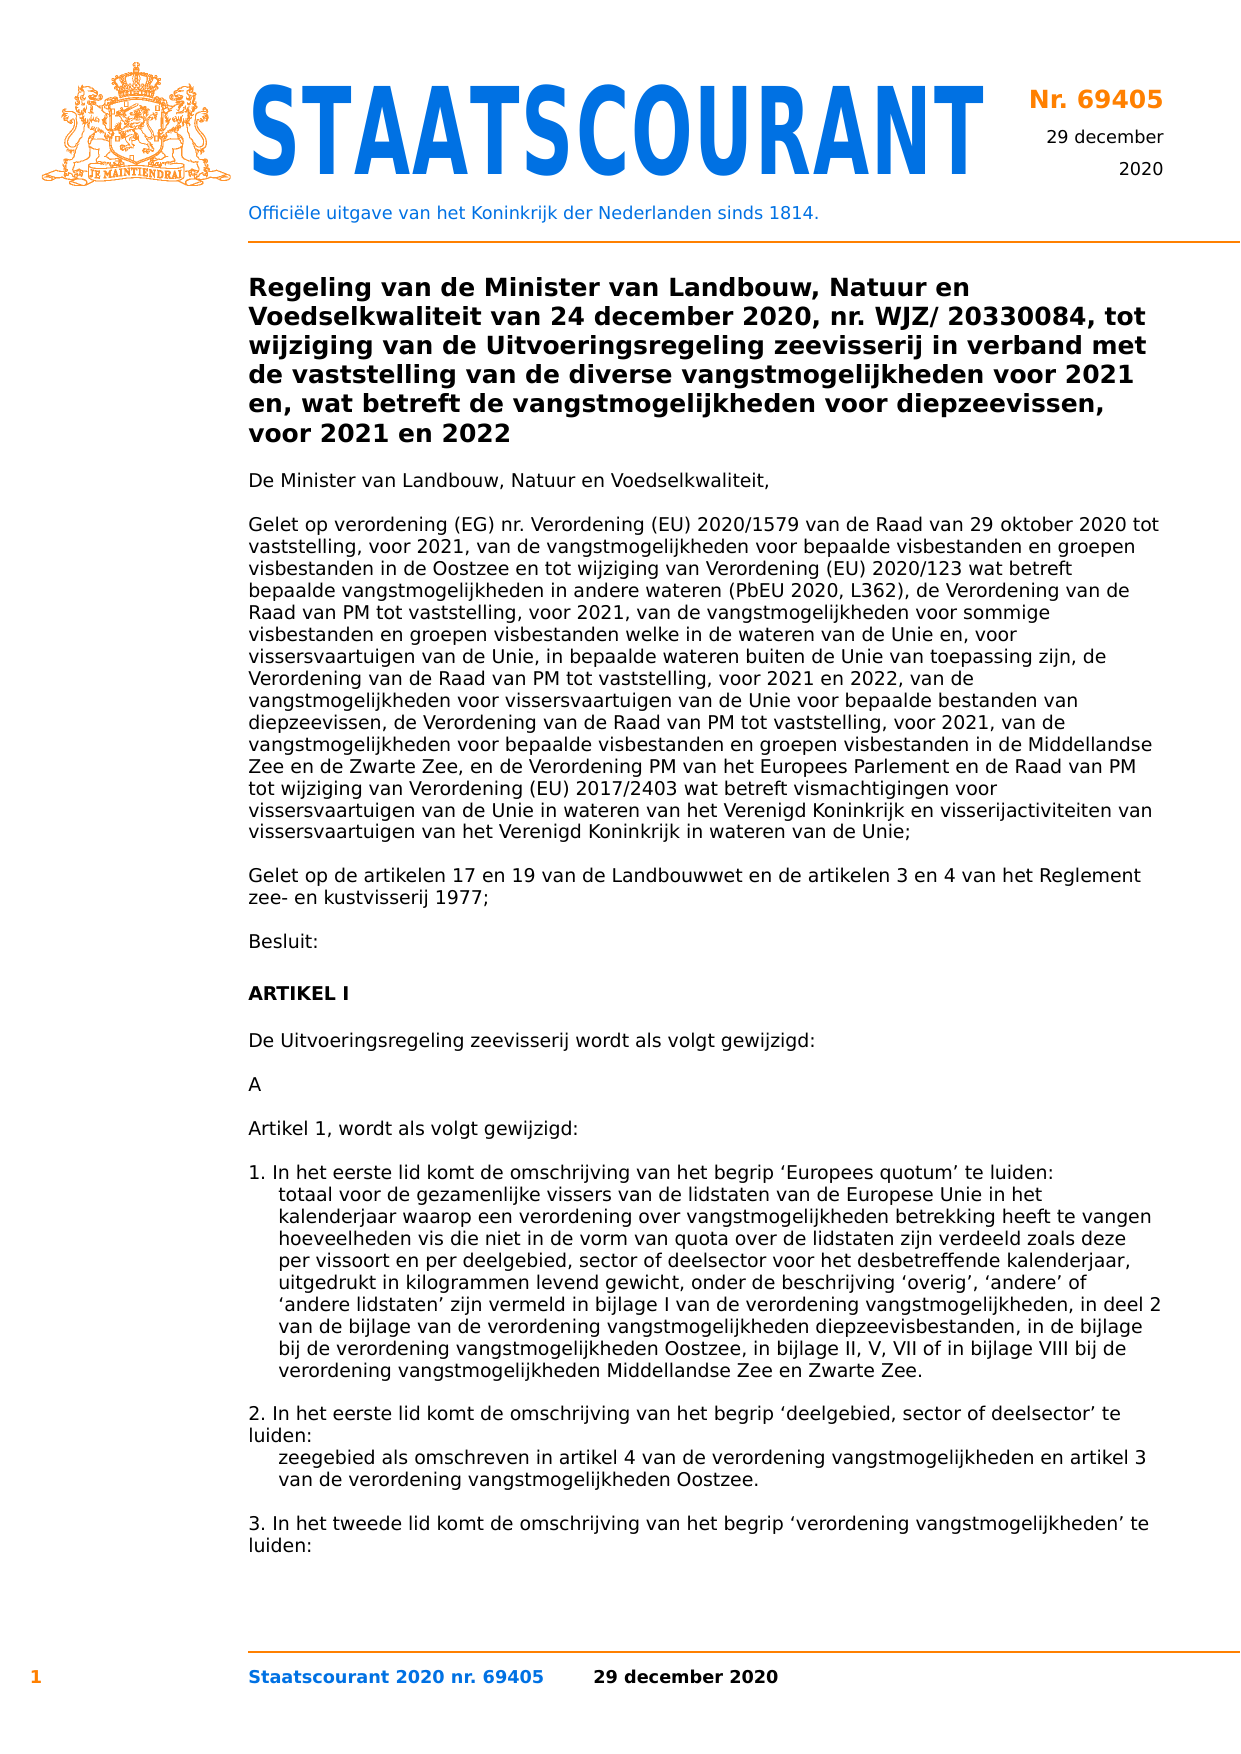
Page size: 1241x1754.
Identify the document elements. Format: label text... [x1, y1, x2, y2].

text A [248, 1074, 1163, 1096]
table_cell Officiële uitgave van het Koninkrijk der Nederlanden sinds 1814. [248, 203, 1240, 241]
subtitle ARTIKEL I [248, 983, 1163, 1005]
table_header STAATSCOURANT [248, 62, 998, 203]
text Besluit: [248, 931, 1163, 953]
text 2. In het eerste lid komt de omschrijving van het begrip ‘deelgebied, sector of deelsector’ te luiden: [248, 1403, 1163, 1447]
text Artikel 1, wordt als volgt gewijzigd: [248, 1118, 1163, 1140]
table_header Nr. 69405 [998, 62, 1240, 121]
picture [41, 62, 231, 186]
table_cell 2020 [998, 153, 1240, 203]
text De Minister van Landbouw, Natuur en Voedselkwaliteit, [248, 470, 1163, 492]
table_header [25, 62, 248, 241]
text Gelet op verordening (EG) nr. Verordening (EU) 2020/1579 van de Raad van 29 oktober 2020 tot vaststelling, voor 2021, van de vangstmogelijkheden voor bepaalde visbestanden en groepen visbestanden in de Oostzee en tot wijziging van Verordening (EU) 2020/123 wat betreft bepaalde vangstmogelijkheden in andere wateren (PbEU 2020, L362), de Verordening van de Raad van PM tot vaststelling, voor 2021, van de vangstmogelijkheden voor sommige visbestanden en groepen visbestanden welke in de wateren van de Unie en, voor vissersvaartuigen van de Unie, in bepaalde wateren buiten de Unie van toepassing zijn, de Verordening van de Raad van PM tot vaststelling, voor 2021 en 2022, van de vangstmogelijkheden voor vissersvaartuigen van de Unie voor bepaalde bestanden van diepzeevissen, de Verordening van de Raad van PM tot vaststelling, voor 2021, van de vangstmogelijkheden voor bepaalde visbestanden en groepen visbestanden in de Middellandse Zee en de Zwarte Zee, en de Verordening PM van het Europees Parlement en de Raad van PM tot wijziging van Verordening (EU) 2017/2403 wat betreft vismachtigingen voor vissersvaartuigen van de Unie in wateren van het Verenigd Koninkrijk en visserijactiviteiten van vissersvaartuigen van het Verenigd Koninkrijk in wateren van de Unie; [248, 514, 1163, 843]
text Gelet op de artikelen 17 en 19 van de Landbouwwet en de artikelen 3 en 4 van het Reglement zee- en kustvisserij 1977; [248, 865, 1163, 909]
text 1. In het eerste lid komt de omschrijving van het begrip ‘Europees quotum’ te luiden: [248, 1162, 1163, 1184]
table_cell 29 december [998, 121, 1240, 153]
text totaal voor de gezamenlijke vissers van de lidstaten van de Europese Unie in het kalenderjaar waarop een verordening over vangstmogelijkheden betrekking heeft te vangen hoeveelheden vis die niet in de vorm van quota over de lidstaten zijn verdeeld zoals deze per vissoort en per deelgebied, sector of deelsector voor het desbetreffende kalenderjaar, uitgedrukt in kilogrammen levend gewicht, onder de beschrijving ‘overig’, ‘andere’ of ‘andere lidstaten’ zijn vermeld in bijlage I van de verordening vangstmogelijkheden, in deel 2 van de bijlage van de verordening vangstmogelijkheden diepzeevisbestanden, in de bijlage bij de verordening vangstmogelijkheden Oostzee, in bijlage II, V, VII of in bijlage VIII bij de verordening vangstmogelijkheden Middellandse Zee en Zwarte Zee. [278, 1184, 1163, 1381]
text 3. In het tweede lid komt de omschrijving van het begrip ‘verordening vangstmogelijkheden’ te luiden: [248, 1513, 1163, 1557]
subtitle Regeling van de Minister van Landbouw, Natuur en Voedselkwaliteit van 24 december 2020, nr. WJZ/ 20330084, tot wijziging van de Uitvoeringsregeling zeevisserij in verband met de vaststelling van de diverse vangstmogelijkheden voor 2021 en, wat betreft de vangstmogelijkheden voor diepzeevissen, voor 2021 en 2022 [248, 273, 1163, 448]
text zeegebied als omschreven in artikel 4 van de verordening vangstmogelijkheden en artikel 3 van de verordening vangstmogelijkheden Oostzee. [278, 1447, 1163, 1491]
text De Uitvoeringsregeling zeevisserij wordt als volgt gewijzigd: [248, 1030, 1163, 1052]
